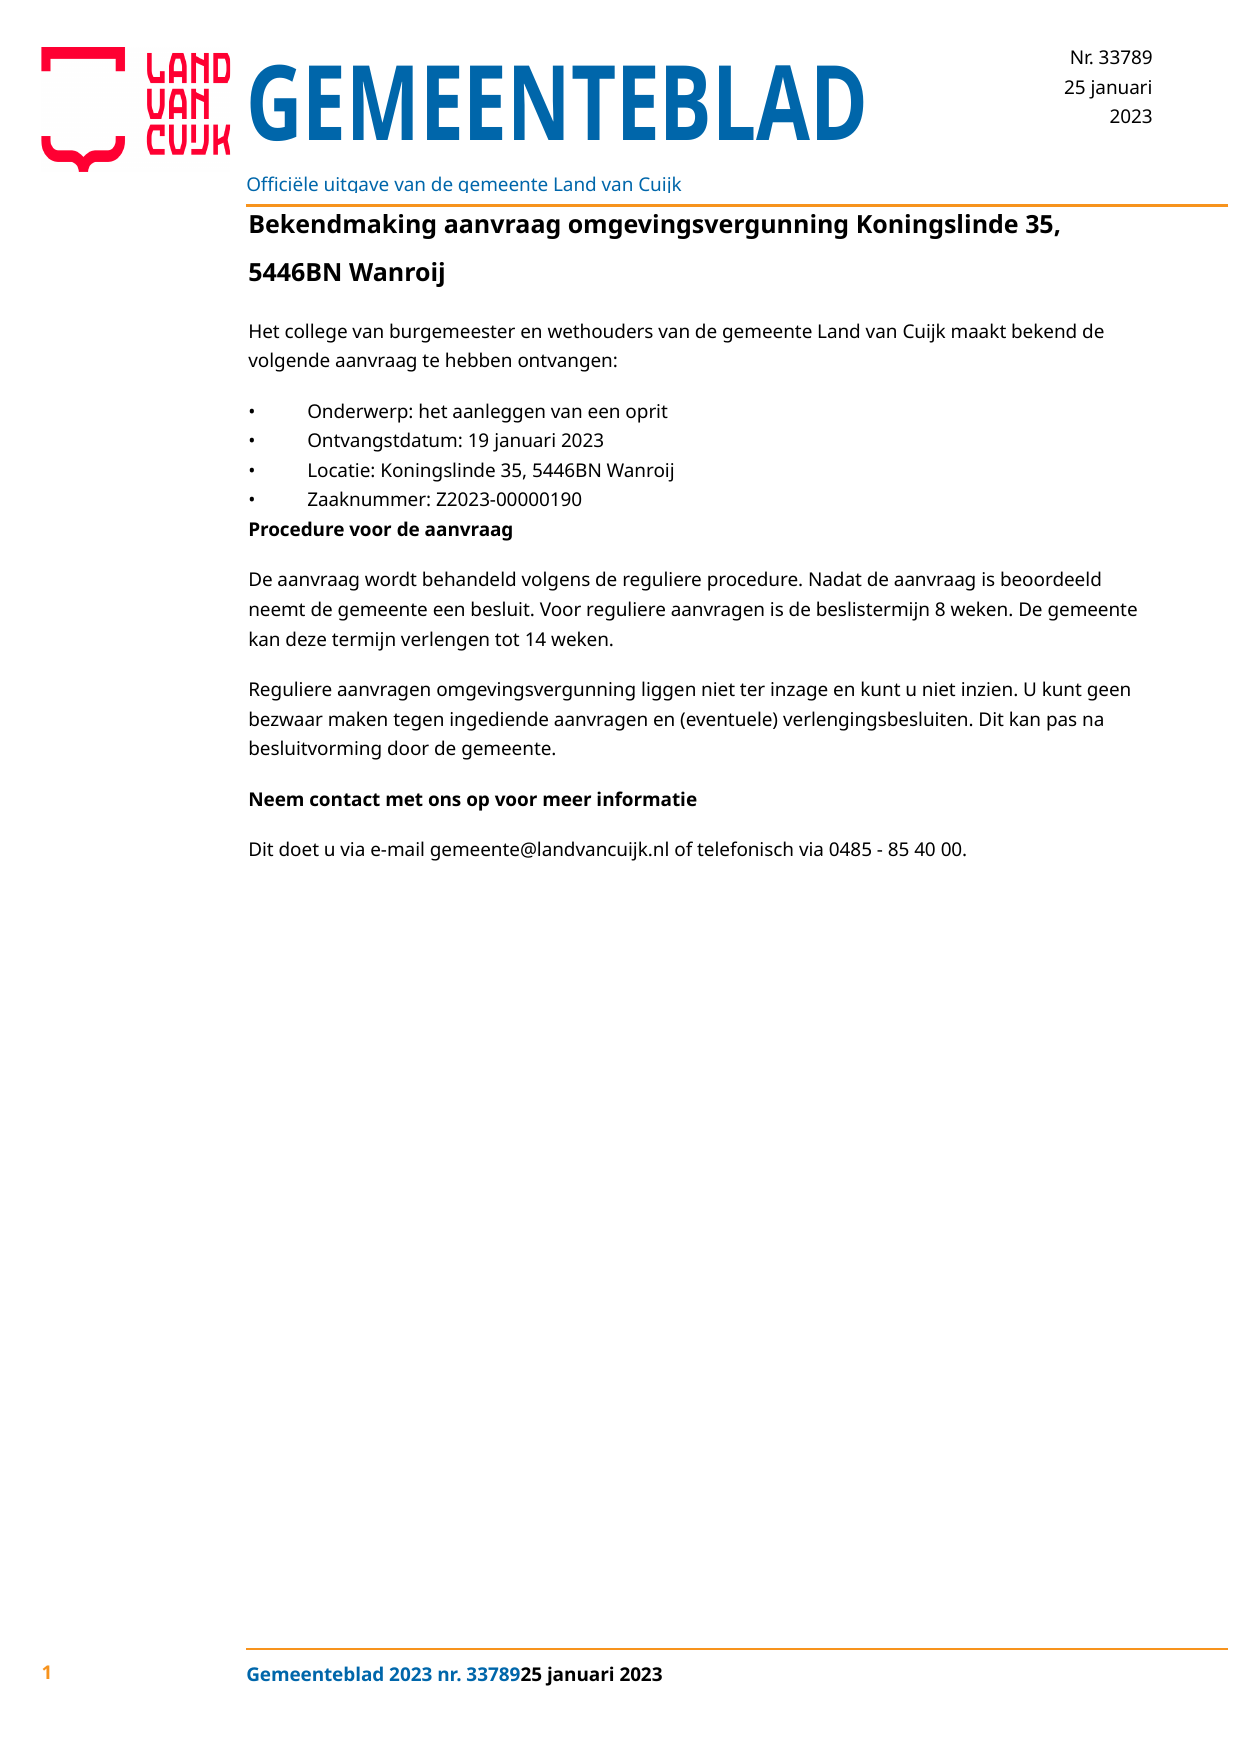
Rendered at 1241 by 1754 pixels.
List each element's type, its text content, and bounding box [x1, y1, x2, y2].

list Ontvangstdatum: 19 januari 2023 [248, 427, 1152, 453]
text Procedure voor de aanvraag [248, 516, 1152, 542]
list Locatie: Koningslinde 35, 5446BN Wanroij [248, 457, 1152, 483]
text Dit doet u via e-mail gemeente@landvancuijk.nl of telefonisch via 0485 - 85 40 00. [248, 836, 1152, 862]
text De aanvraag wordt behandeld volgens de reguliere procedure. Nadat de aanvraag is beoordeeld neemt de gemeente een besluit. Voor reguliere aanvragen is de beslistermijn 8 weken. De gemeente kan deze termijn verlengen tot 14 weken. [248, 567, 1152, 652]
text Het college van burgemeester en wethouders van de gemeente Land van Cuijk maakt bekend de volgende aanvraag te hebben ontvangen: [248, 318, 1152, 373]
picture [41, 47, 231, 172]
text Bekendmaking aanvraag omgevingsvergunning Koningslinde 35, 5446BN Wanroij [248, 207, 1152, 288]
text Reguliere aanvragen omgevingsvergunning liggen niet ter inzage en kunt u niet inzien. U kunt geen bezwaar maken tegen ingediende aanvragen en (eventuele) verlengingsbesluiten. Dit kan pas na besluitvorming door de gemeente. [248, 676, 1152, 761]
text Neem contact met ons op voor meer informatie [248, 786, 1152, 812]
list Zaaknummer: Z2023-00000190 [248, 487, 1152, 512]
list Onderwerp: het aanleggen van een oprit [248, 398, 1152, 424]
